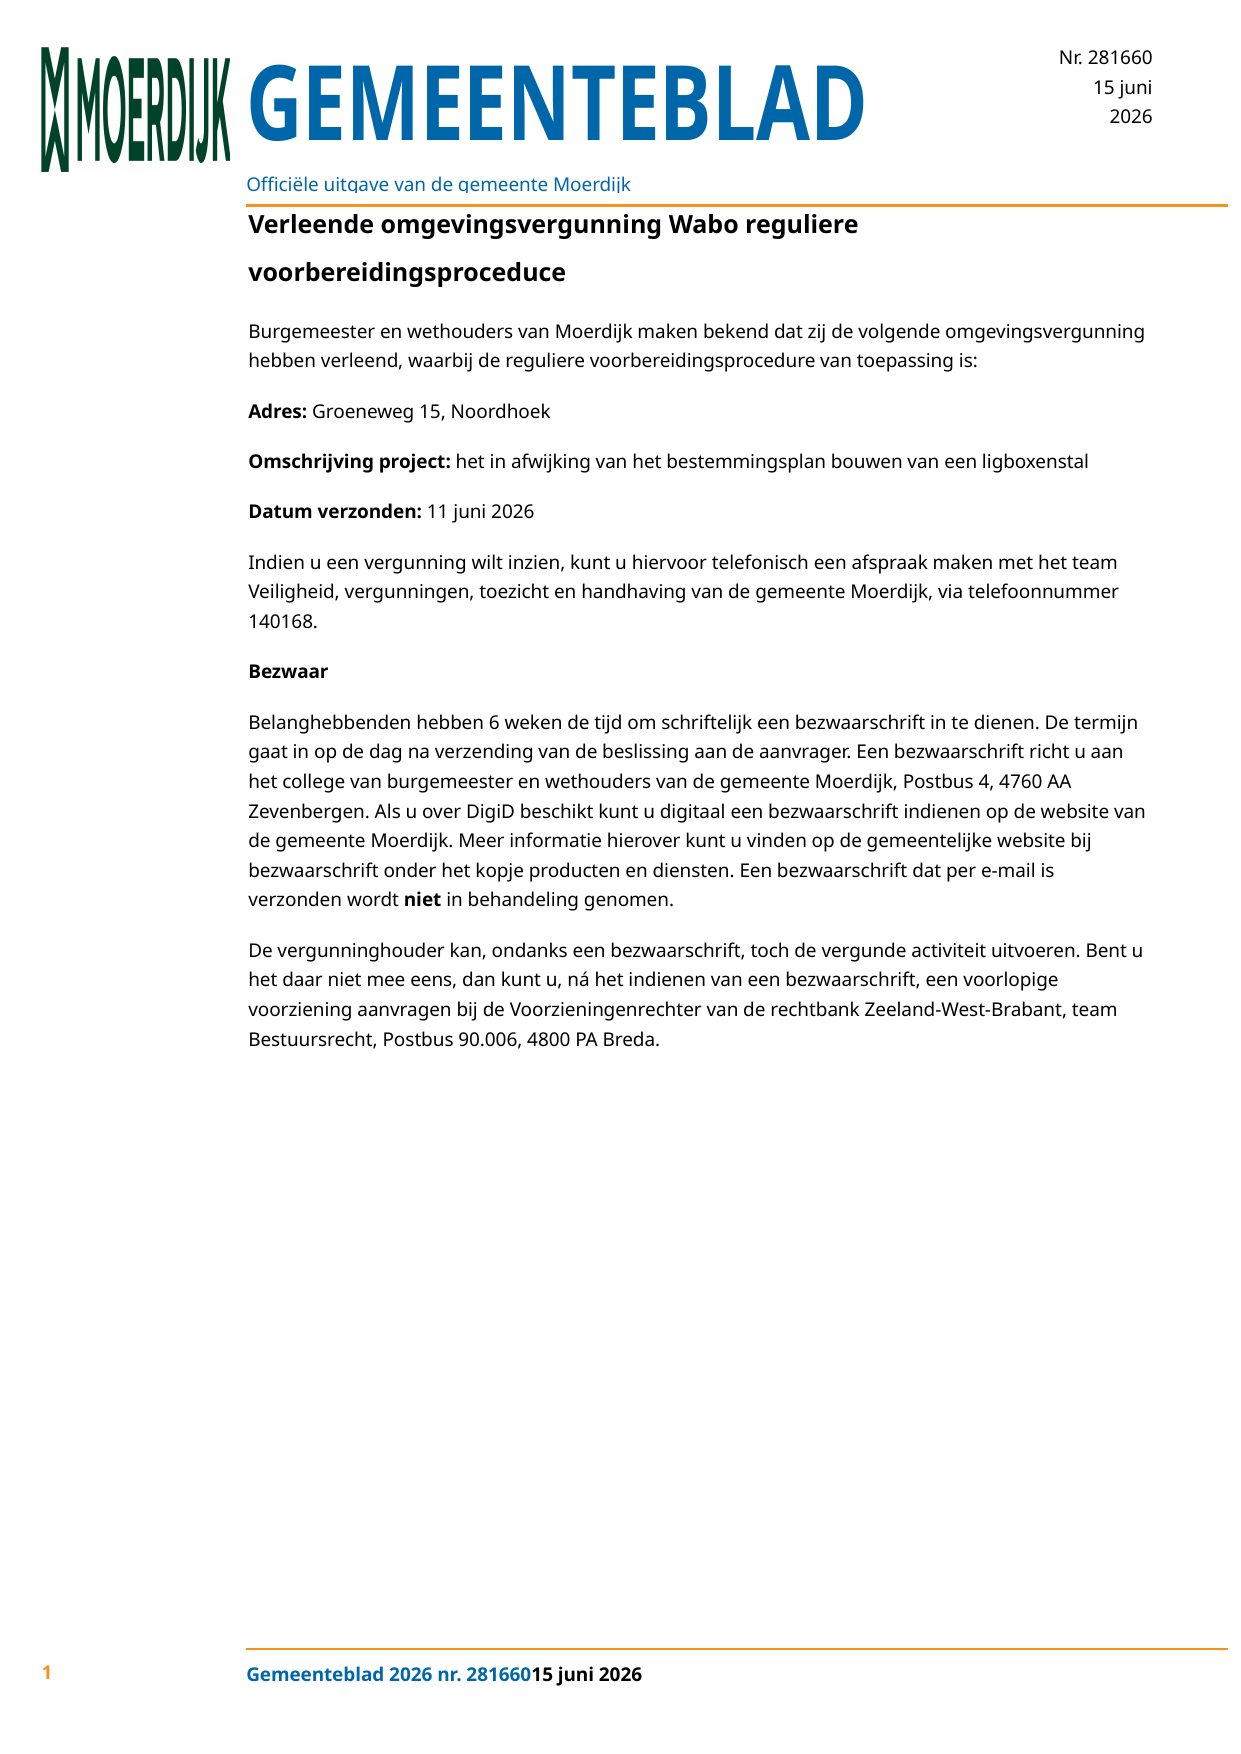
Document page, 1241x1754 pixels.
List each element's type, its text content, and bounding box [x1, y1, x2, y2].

text Omschrijving project: het in afwijking van het bestemmingsplan bouwen van een ligboxenstal [248, 448, 1152, 474]
text Burgemeester en wethouders van Moerdijk maken bekend dat zij de volgende omgevingsvergunning hebben verleend, waarbij de reguliere voorbereidingsprocedure van toepassing is: [248, 318, 1152, 373]
picture [41, 47, 231, 172]
text Indien u een vergunning wilt inzien, kunt u hiervoor telefonisch een afspraak maken met het team Veiligheid, vergunningen, toezicht en handhaving van de gemeente Moerdijk, via telefoonnummer 140168. [248, 549, 1152, 634]
text Datum verzonden: 11 juni 2026 [248, 499, 1152, 524]
text Adres: Groeneweg 15, Noordhoek [248, 398, 1152, 424]
text Belanghebbenden hebben 6 weken de tijd om schriftelijk een bezwaarschrift in te dienen. De termijn gaat in op de dag na verzending van de beslissing aan de aanvrager. Een bezwaarschrift richt u aan het college van burgemeester en wethouders van de gemeente Moerdijk, Postbus 4, 4760 AA Zevenbergen. Als u over DigiD beschikt kunt u digitaal een bezwaarschrift indienen op de website van de gemeente Moerdijk. Meer informatie hierover kunt u vinden op de gemeentelijke website bij bezwaarschrift onder het kopje producten en diensten. Een bezwaarschrift dat per e-mail is verzonden wordt niet in behandeling genomen. [248, 709, 1152, 912]
text Bezwaar [248, 659, 1152, 684]
text Verleende omgevingsvergunning Wabo reguliere voorbereidingsproceduce [248, 207, 1152, 288]
text De vergunninghouder kan, ondanks een bezwaarschrift, toch de vergunde activiteit uitvoeren. Bent u het daar niet mee eens, dan kunt u, ná het indienen van een bezwaarschrift, een voorlopige voorziening aanvragen bij de Voorzieningenrechter van de rechtbank Zeeland-West-Brabant, team Bestuursrecht, Postbus 90.006, 4800 PA Breda. [248, 937, 1152, 1052]
